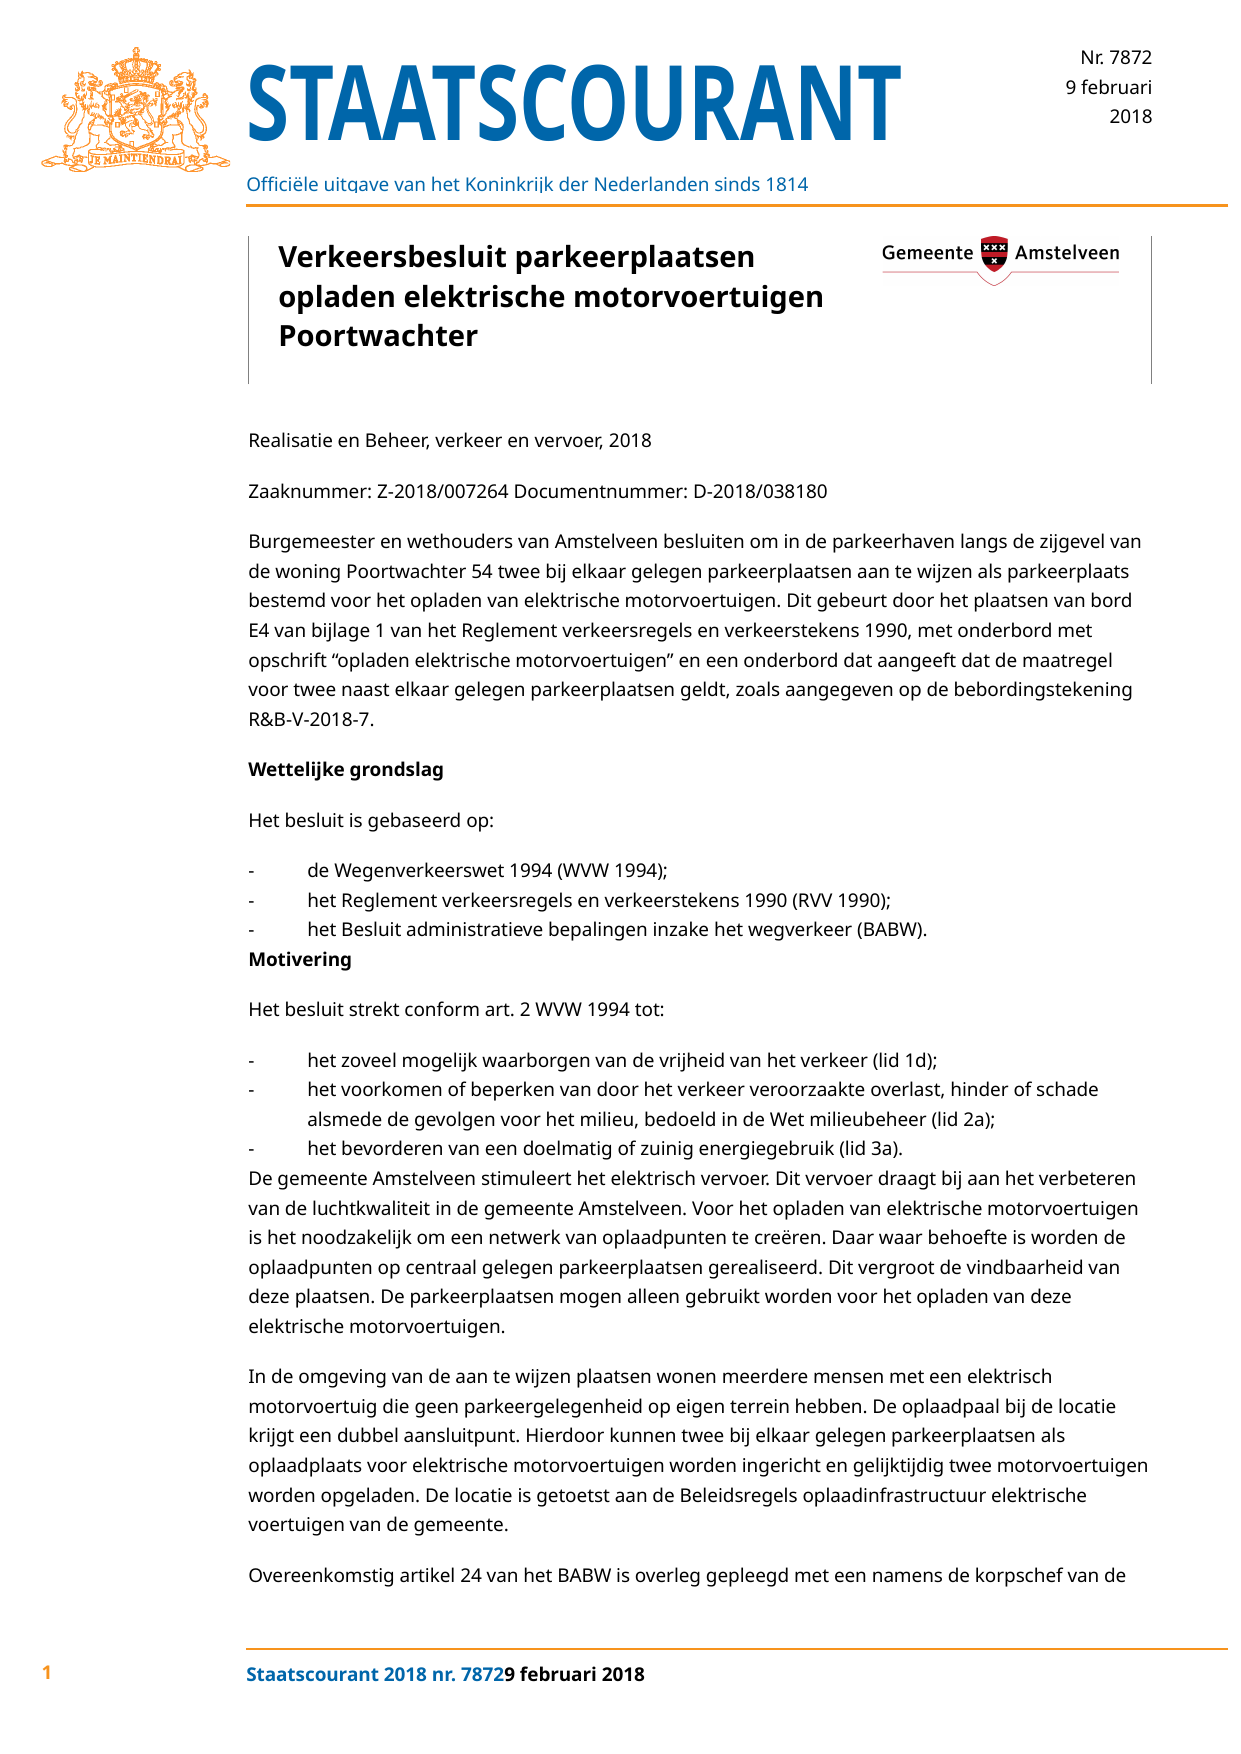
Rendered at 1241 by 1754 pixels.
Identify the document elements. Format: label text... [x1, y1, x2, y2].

list het voorkomen of beperken van door het verkeer veroorzaakte overlast, hinder of schade alsmede de gevolgen voor het milieu, bedoeld in de Wet milieubeheer (lid 2a); [248, 1076, 1152, 1132]
picture [41, 47, 231, 172]
text Het besluit strekt conform art. 2 WVW 1994 tot: [248, 996, 1152, 1022]
table_header [850, 236, 1151, 384]
list het bevorderen van een doelmatig of zuinig energiegebruik (lid 3a). [248, 1136, 1152, 1161]
list de Wegenverkeerswet 1994 (WVW 1994); [248, 857, 1152, 883]
text Burgemeester en wethouders van Amstelveen besluiten om in de parkeerhaven langs de zijgevel van de woning Poortwachter 54 twee bij elkaar gelegen parkeerplaatsen aan te wijzen als parkeerplaats bestemd voor het opladen van elektrische motorvoertuigen. Dit gebeurt door het plaatsen van bord E4 van bijlage 1 van het Reglement verkeersregels en verkeerstekens 1990, met onderbord met opschrift “opladen elektrische motorvoertuigen” en een onderbord dat aangeeft dat de maatregel voor twee naast elkaar gelegen parkeerplaatsen geldt, zoals aangegeven op de bebordingstekening R&B-V-2018-7. [248, 528, 1152, 732]
picture [882, 236, 1119, 286]
text De gemeente Amstelveen stimuleert het elektrisch vervoer. Dit vervoer draagt bij aan het verbeteren van de luchtkwaliteit in de gemeente Amstelveen. Voor het opladen van elektrische motorvoertuigen is het noodzakelijk om een netwerk van oplaadpunten te creëren. Daar waar behoefte is worden de oplaadpunten op centraal gelegen parkeerplaatsen gerealiseerd. Dit vergroot de vindbaarheid van deze plaatsen. De parkeerplaatsen mogen alleen gebruikt worden voor het opladen van deze elektrische motorvoertuigen. [248, 1165, 1152, 1339]
text Wettelijke grondslag [248, 756, 1152, 782]
list het zoveel mogelijk waarborgen van de vrijheid van het verkeer (lid 1d); [248, 1047, 1152, 1072]
list het Besluit administratieve bepalingen inzake het wegverkeer (BABW). [248, 916, 1152, 942]
table_header Verkeersbesluit parkeerplaatsen opladen elektrische motorvoertuigen Poortwachter [249, 236, 850, 384]
list het Reglement verkeersregels en verkeerstekens 1990 (RVV 1990); [248, 887, 1152, 912]
text In de omgeving van de aan te wijzen plaatsen wonen meerdere mensen met een elektrisch motorvoertuig die geen parkeergelegenheid op eigen terrein hebben. De oplaadpaal bij de locatie krijgt een dubbel aansluitpunt. Hierdoor kunnen twee bij elkaar gelegen parkeerplaatsen als oplaadplaats voor elektrische motorvoertuigen worden ingericht en gelijktijdig twee motorvoertuigen worden opgeladen. De locatie is getoetst aan de Beleidsregels oplaadinfrastructuur elektrische voertuigen van de gemeente. [248, 1363, 1152, 1537]
text Realisatie en Beheer, verkeer en vervoer, 2018 [248, 428, 1152, 453]
text Het besluit is gebaseerd op: [248, 807, 1152, 832]
text Zaaknummer: Z-2018/007264 Documentnummer: D-2018/038180 [248, 478, 1152, 504]
text Motivering [248, 946, 1152, 972]
text Overeenkomstig artikel 24 van het BABW is overleg gepleegd met een namens de korpschef van de [248, 1562, 1152, 1587]
